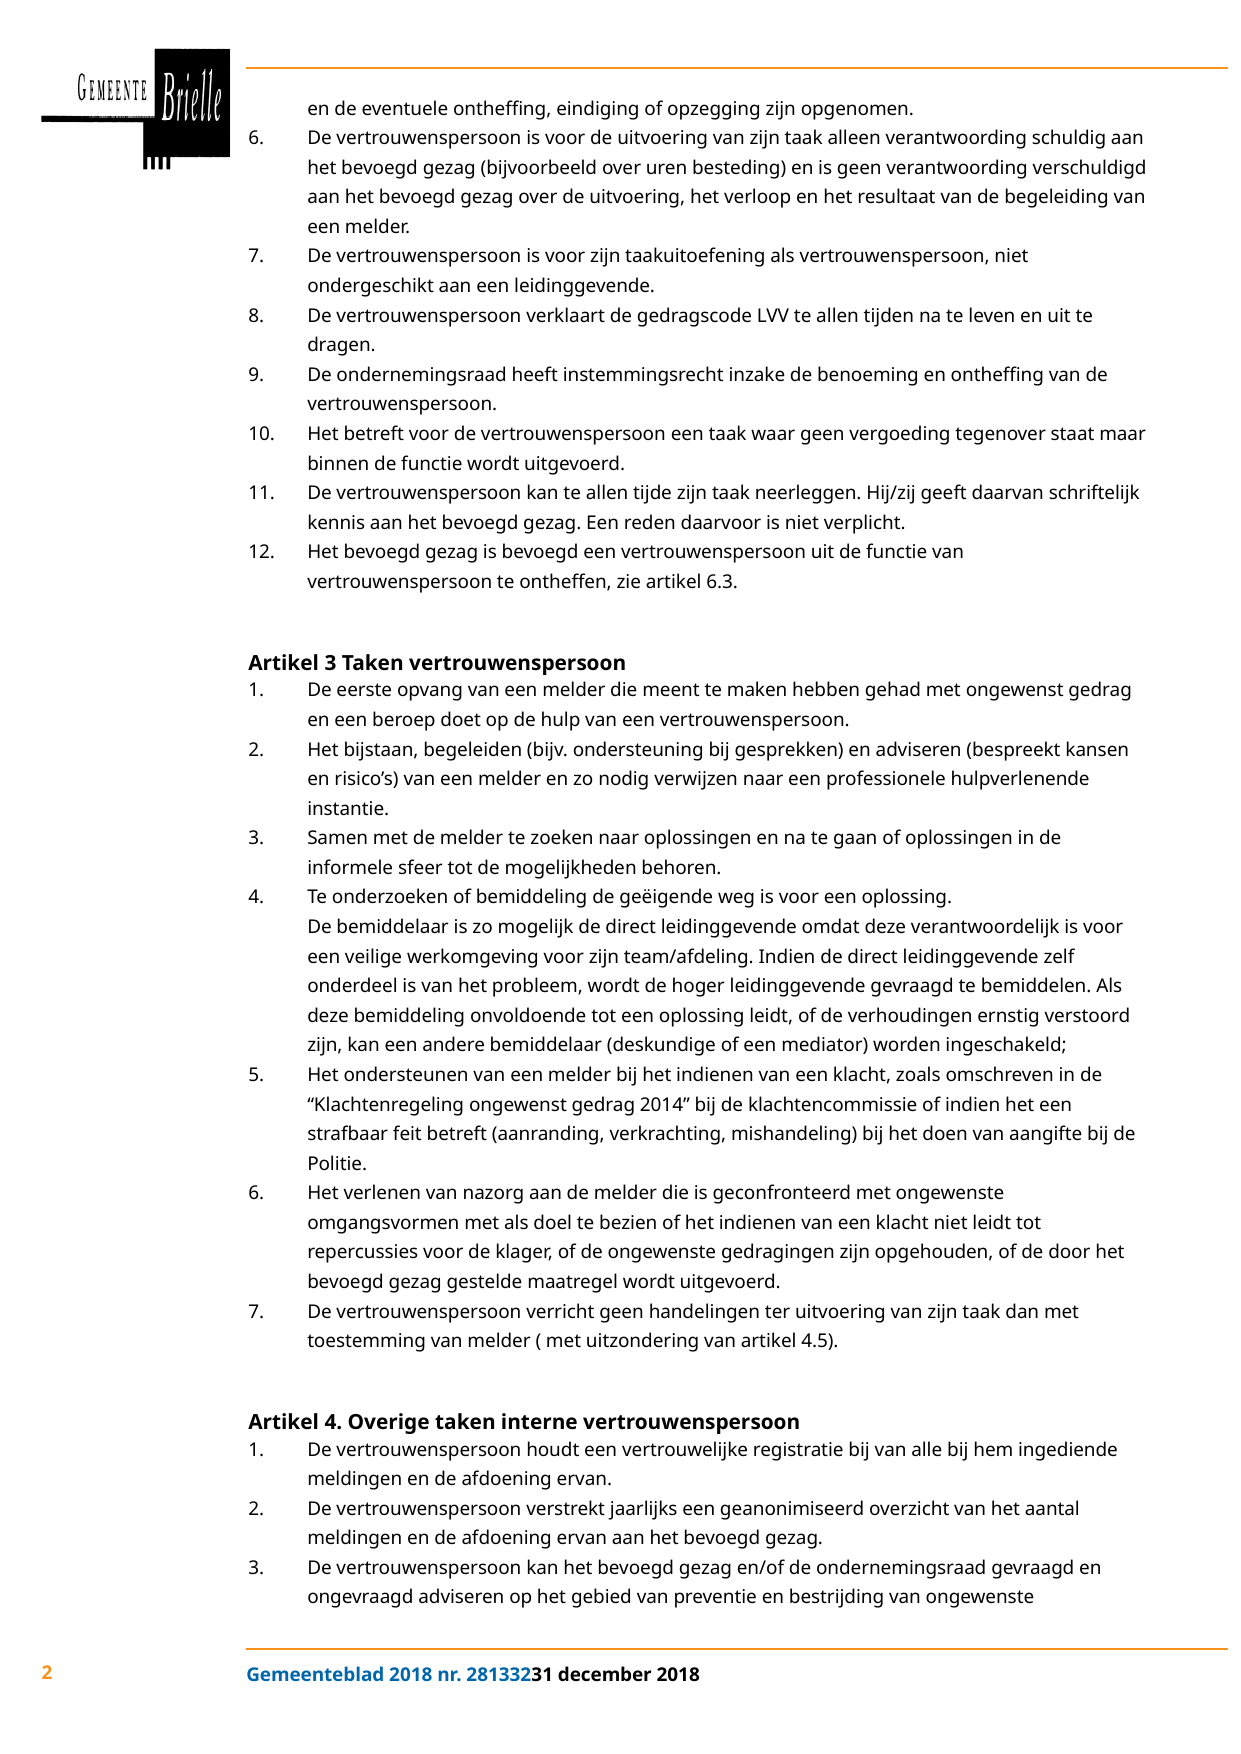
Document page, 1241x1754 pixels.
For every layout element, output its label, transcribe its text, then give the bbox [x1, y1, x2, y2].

list Samen met de melder te zoeken naar oplossingen en na te gaan of oplossingen in de informele sfeer tot de mogelijkheden behoren. [248, 824, 1152, 880]
list Het verlenen van nazorg aan de melder die is geconfronteerd met ongewenste omgangsvormen met als doel te bezien of het indienen van een klacht niet leidt tot repercussies voor de klager, of de ongewenste gedragingen zijn opgehouden, of de door het bevoegd gezag gestelde maatregel wordt uitgevoerd. [248, 1179, 1152, 1294]
list De vertrouwenspersoon is voor de uitvoering van zijn taak alleen verantwoording schuldig aan het bevoegd gezag (bijvoorbeeld over uren besteding) en is geen verantwoording verschuldigd aan het bevoegd gezag over de uitvoering, het verloop en het resultaat van de begeleiding van een melder. [248, 124, 1152, 239]
list De vertrouwenspersoon kan het bevoegd gezag en/of de ondernemingsraad gevraagd en ongevraagd adviseren op het gebied van preventie en bestrijding van ongewenste [248, 1554, 1152, 1609]
list De vertrouwenspersoon houdt een vertrouwelijke registratie bij van alle bij hem ingediende meldingen en de afdoening ervan. [248, 1436, 1152, 1491]
list De vertrouwenspersoon kan te allen tijde zijn taak neerleggen. Hij/zij geeft daarvan schriftelijk kennis aan het bevoegd gezag. Een reden daarvoor is niet verplicht. [248, 479, 1152, 535]
list De bemiddelaar is zo mogelijk de direct leidinggevende omdat deze verantwoordelijk is voor een veilige werkomgeving voor zijn team/afdeling. Indien de direct leidinggevende zelf onderdeel is van het probleem, wordt de hoger leidinggevende gevraagd te bemiddelen. Als deze bemiddeling onvoldoende tot een oplossing leidt, of de verhoudingen ernstig verstoord zijn, kan een andere bemiddelaar (deskundige of een mediator) worden ingeschakeld; [248, 913, 1152, 1057]
list De vertrouwenspersoon verklaart de gedragscode LVV te allen tijden na te leven en uit te dragen. [248, 302, 1152, 357]
list De vertrouwenspersoon is voor zijn taakuitoefening als vertrouwenspersoon, niet ondergeschikt aan een leidinggevende. [248, 243, 1152, 298]
list Te onderzoeken of bemiddeling de geëigende weg is voor een oplossing. [248, 884, 1152, 909]
list De ondernemingsraad heeft instemmingsrecht inzake de benoeming en ontheffing van de vertrouwenspersoon. [248, 361, 1152, 416]
list en de eventuele ontheffing, eindiging of opzegging zijn opgenomen. [248, 95, 1152, 121]
picture [41, 47, 231, 172]
list De vertrouwenspersoon verstrekt jaarlijks een geanonimiseerd overzicht van het aantal meldingen en de afdoening ervan aan het bevoegd gezag. [248, 1495, 1152, 1550]
list Het ondersteunen van een melder bij het indienen van een klacht, zoals omschreven in de “Klachtenregeling ongewenst gedrag 2014” bij de klachtencommissie of indien het een strafbaar feit betreft (aanranding, verkrachting, mishandeling) bij het doen van aangifte bij de Politie. [248, 1061, 1152, 1176]
list Het bevoegd gezag is bevoegd een vertrouwenspersoon uit de functie van vertrouwenspersoon te ontheffen, zie artikel 6.3. [248, 538, 1152, 594]
list Het betreft voor de vertrouwenspersoon een taak waar geen vergoeding tegenover staat maar binnen de functie wordt uitgevoerd. [248, 420, 1152, 476]
list Het bijstaan, begeleiden (bijv. ondersteuning bij gesprekken) en adviseren (bespreekt kansen en risico’s) van een melder en zo nodig verwijzen naar een professionele hulpverlenende instantie. [248, 736, 1152, 821]
text Artikel 3 Taken vertrouwenspersoon [248, 648, 1152, 677]
list De eerste opvang van een melder die meent te maken hebben gehad met ongewenst gedrag en een beroep doet op de hulp van een vertrouwenspersoon. [248, 677, 1152, 732]
text Artikel 4. Overige taken interne vertrouwenspersoon [248, 1407, 1152, 1436]
list De vertrouwenspersoon verricht geen handelingen ter uitvoering van zijn taak dan met toestemming van melder ( met uitzondering van artikel 4.5). [248, 1298, 1152, 1353]
